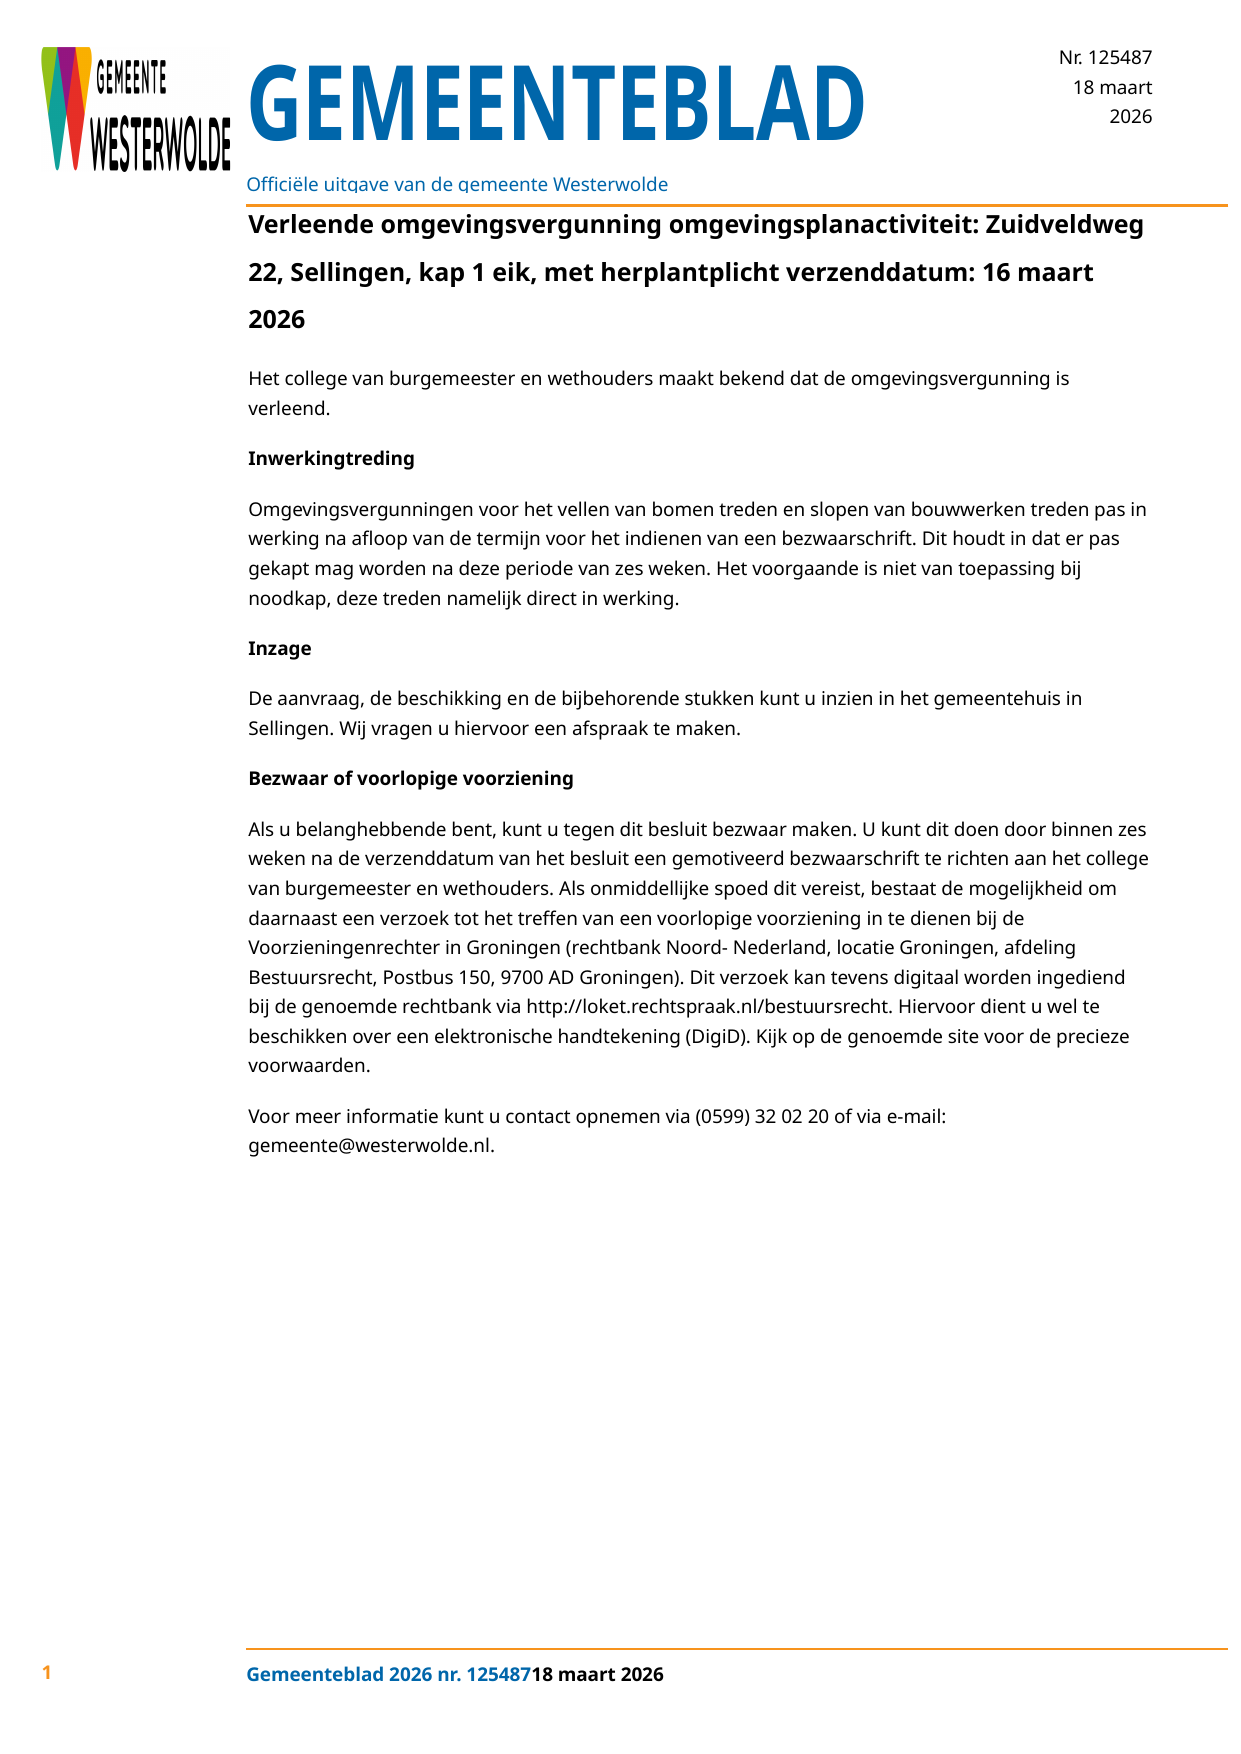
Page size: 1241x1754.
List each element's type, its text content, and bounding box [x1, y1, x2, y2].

text Verleende omgevingsvergunning omgevingsplanactiviteit: Zuidveldweg 22, Sellingen, kap 1 eik, met herplantplicht verzenddatum: 16 maart 2026 [248, 207, 1152, 336]
text Het college van burgemeester en wethouders maakt bekend dat de omgevingsvergunning is verleend. [248, 366, 1152, 421]
picture [41, 47, 231, 172]
text De aanvraag, de beschikking en de bijbehorende stukken kunt u inzien in het gemeentehuis in Sellingen. Wij vragen u hiervoor een afspraak te maken. [248, 686, 1152, 741]
text Omgevingsvergunningen voor het vellen van bomen treden en slopen van bouwwerken treden pas in werking na afloop van de termijn voor het indienen van een bezwaarschrift. Dit houdt in dat er pas gekapt mag worden na deze periode van zes weken. Het voorgaande is niet van toepassing bij noodkap, deze treden namelijk direct in werking. [248, 496, 1152, 610]
text Inwerkingtreding [248, 446, 1152, 471]
text Voor meer informatie kunt u contact opnemen via (0599) 32 02 20 of via e-mail: gemeente@westerwolde.nl. [248, 1103, 1152, 1158]
text Als u belanghebbende bent, kunt u tegen dit besluit bezwaar maken. U kunt dit doen door binnen zes weken na de verzenddatum van het besluit een gemotiveerd bezwaarschrift te richten aan het college van burgemeester en wethouders. Als onmiddellijke spoed dit vereist, bestaat de mogelijkheid om daarnaast een verzoek tot het treffen van een voorlopige voorziening in te dienen bij de Voorzieningenrechter in Groningen (rechtbank Noord- Nederland, locatie Groningen, afdeling Bestuursrecht, Postbus 150, 9700 AD Groningen). Dit verzoek kan tevens digitaal worden ingediend bij de genoemde rechtbank via http://loket.rechtspraak.nl/bestuursrecht. Hiervoor dient u wel te beschikken over een elektronische handtekening (DigiD). Kijk op de genoemde site voor de precieze voorwaarden. [248, 816, 1152, 1078]
text Bezwaar of voorlopige voorziening [248, 766, 1152, 791]
text Inzage [248, 635, 1152, 661]
